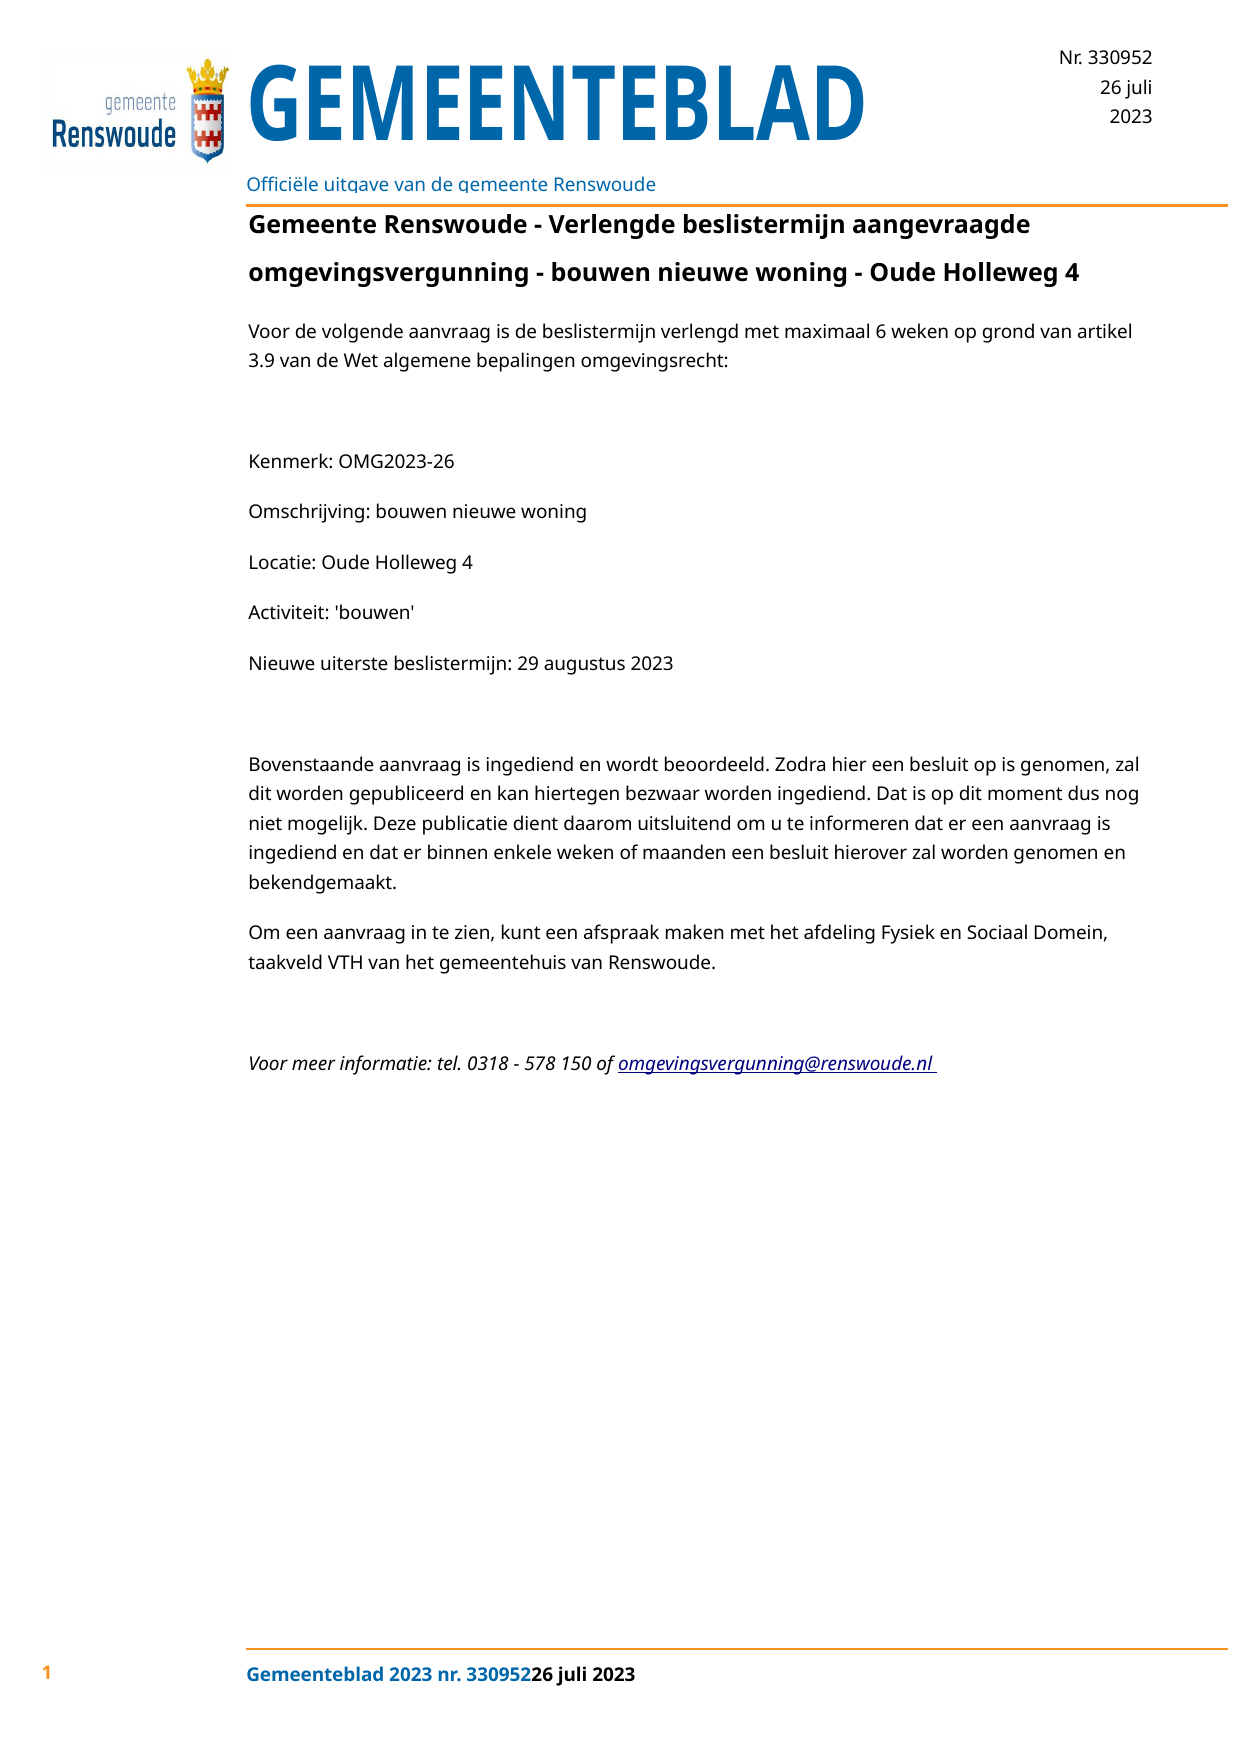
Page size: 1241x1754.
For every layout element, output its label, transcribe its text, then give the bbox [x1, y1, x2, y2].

text Omschrijving: bouwen nieuwe woning [248, 499, 1152, 524]
picture [41, 47, 231, 172]
text Om een aanvraag in te zien, kunt een afspraak maken met het afdeling Fysiek en Sociaal Domein, taakveld VTH van het gemeentehuis van Renswoude. [248, 919, 1152, 975]
text Voor de volgende aanvraag is de beslistermijn verlengd met maximaal 6 weken op grond van artikel 3.9 van de Wet algemene bepalingen omgevingsrecht: [248, 318, 1152, 373]
text Locatie: Oude Holleweg 4 [248, 549, 1152, 575]
text Activiteit: 'bouwen' [248, 599, 1152, 625]
text Voor meer informatie: tel. 0318 - 578 150 of omgevingsvergunning@renswoude.nl [248, 1050, 1152, 1076]
text Gemeente Renswoude - Verlengde beslistermijn aangevraagde omgevingsvergunning - bouwen nieuwe woning - Oude Holleweg 4 [248, 207, 1152, 288]
text Nieuwe uiterste beslistermijn: 29 augustus 2023 [248, 650, 1152, 676]
text Bovenstaande aanvraag is ingediend en wordt beoordeeld. Zodra hier een besluit op is genomen, zal dit worden gepubliceerd en kan hiertegen bezwaar worden ingediend. Dat is op dit moment dus nog niet mogelijk. Deze publicatie dient daarom uitsluitend om u te informeren dat er een aanvraag is ingediend en dat er binnen enkele weken of maanden een besluit hierover zal worden genomen en bekendgemaakt. [248, 751, 1152, 895]
text Kenmerk: OMG2023-26 [248, 448, 1152, 474]
